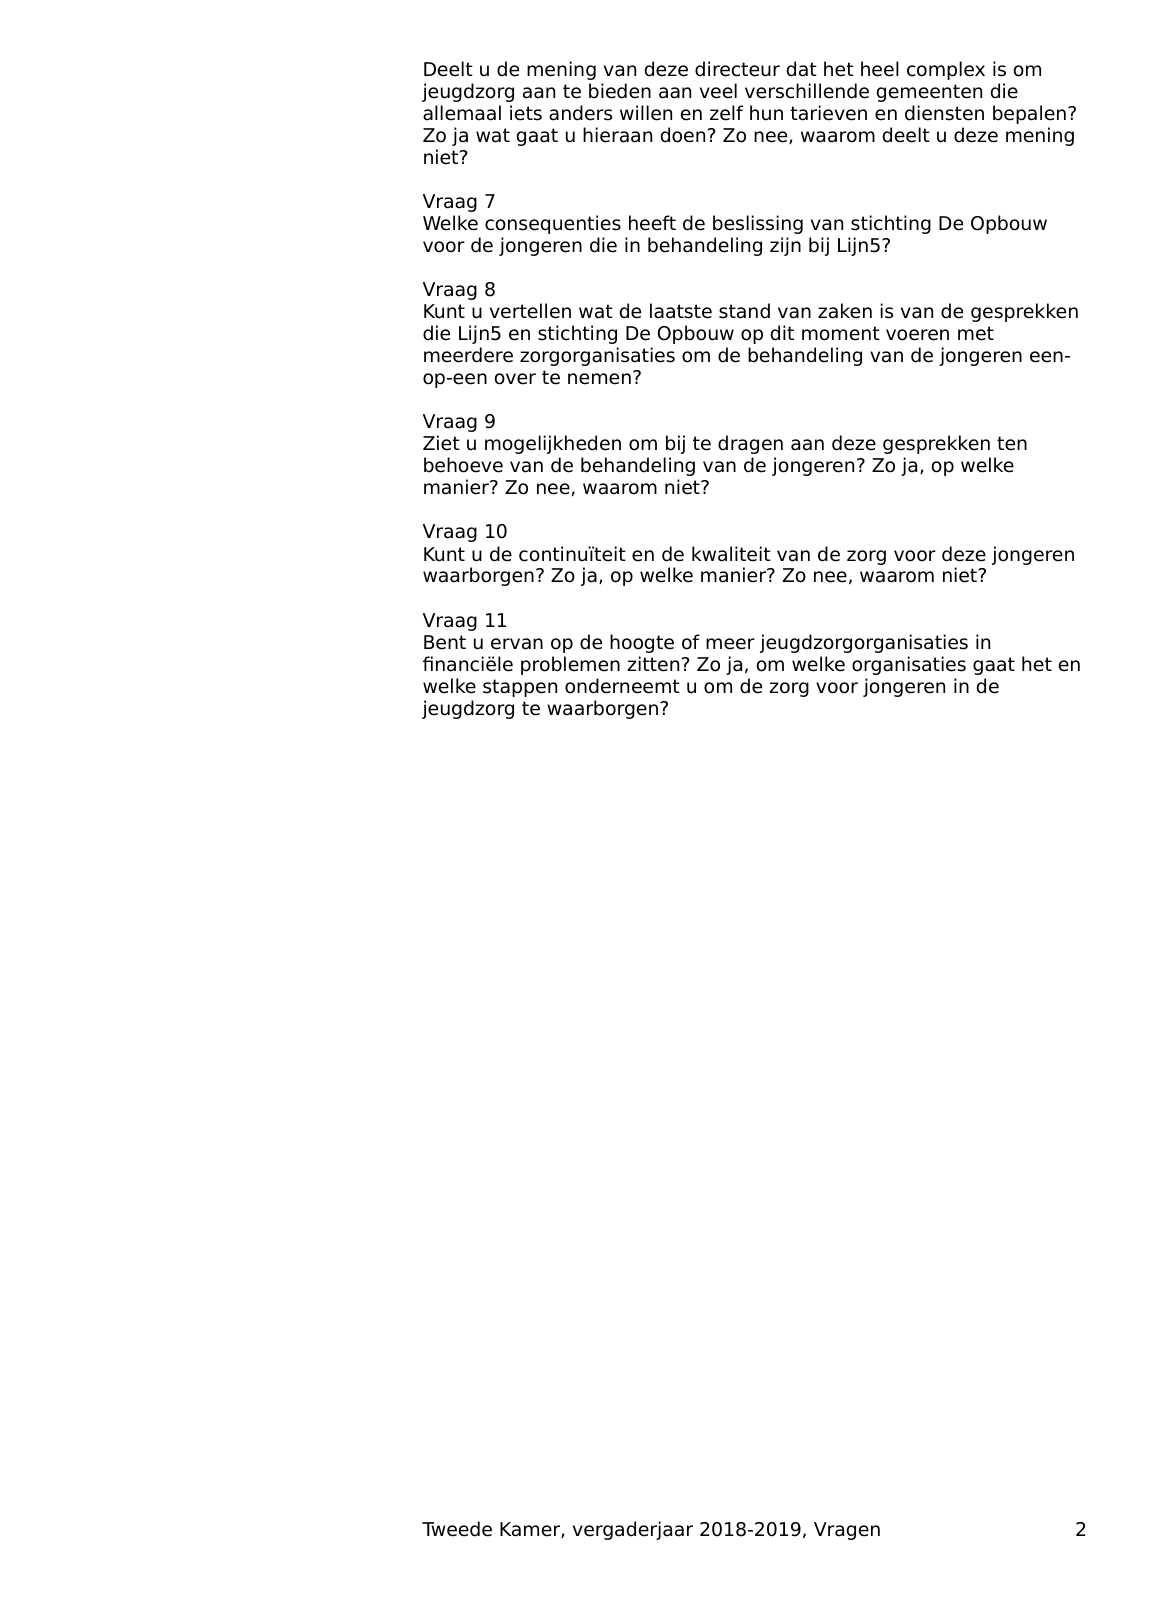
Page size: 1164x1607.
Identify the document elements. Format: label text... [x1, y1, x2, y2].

text Ziet u mogelijkheden om bij te dragen aan deze gesprekken ten behoeve van de behandeling van de jongeren? Zo ja, op welke manier? Zo nee, waarom niet? [422, 433, 1087, 499]
text Vraag 10 [422, 521, 1087, 543]
text Kunt u de continuïteit en de kwaliteit van de zorg voor deze jongeren waarborgen? Zo ja, op welke manier? Zo nee, waarom niet? [422, 543, 1087, 587]
text Vraag 9 [422, 411, 1087, 433]
text Vraag 11 [422, 609, 1087, 632]
text Vraag 7 [422, 191, 1087, 213]
text Vraag 8 [422, 279, 1087, 301]
text Welke consequenties heeft de beslissing van stichting De Opbouw voor de jongeren die in behandeling zijn bij Lijn5? [422, 213, 1087, 257]
text Deelt u de mening van deze directeur dat het heel complex is om jeugdzorg aan te bieden aan veel verschillende gemeenten die allemaal iets anders willen en zelf hun tarieven en diensten bepalen? Zo ja wat gaat u hieraan doen? Zo nee, waarom deelt u deze mening niet? [422, 59, 1087, 169]
text Kunt u vertellen wat de laatste stand van zaken is van de gesprekken die Lijn5 en stichting De Opbouw op dit moment voeren met meerdere zorgorganisaties om de behandeling van de jongeren een-op-een over te nemen? [422, 301, 1087, 389]
text Bent u ervan op de hoogte of meer jeugdzorgorganisaties in financiële problemen zitten? Zo ja, om welke organisaties gaat het en welke stappen onderneemt u om de zorg voor jongeren in de jeugdzorg te waarborgen? [422, 632, 1087, 719]
